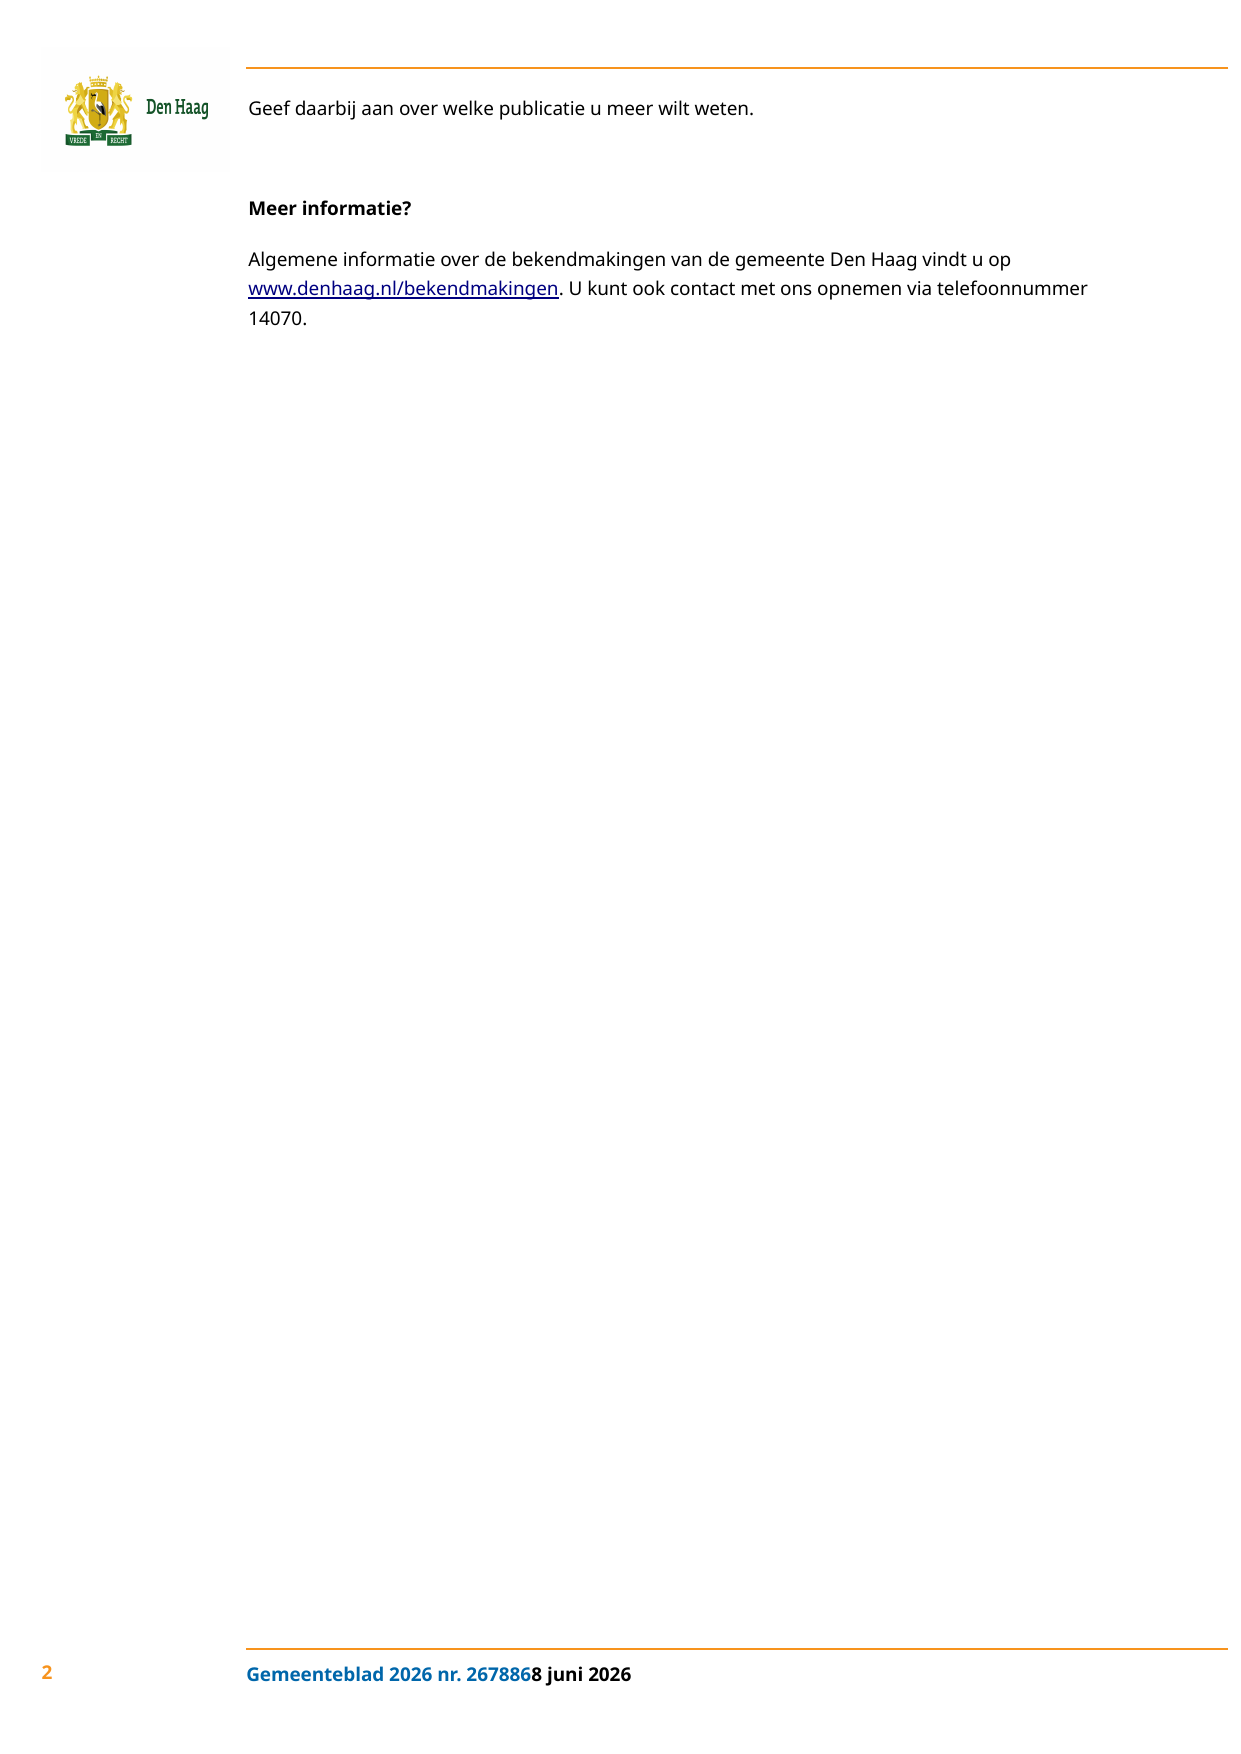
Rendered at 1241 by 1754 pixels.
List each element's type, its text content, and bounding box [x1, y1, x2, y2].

picture [41, 47, 231, 172]
text Geef daarbij aan over welke publicatie u meer wilt weten. [248, 95, 1152, 121]
text Meer informatie? [248, 196, 1152, 221]
text Algemene informatie over de bekendmakingen van de gemeente Den Haag vindt u op www.denhaag.nl/bekendmakingen. U kunt ook contact met ons opnemen via telefoonnummer 14070. [248, 246, 1152, 331]
